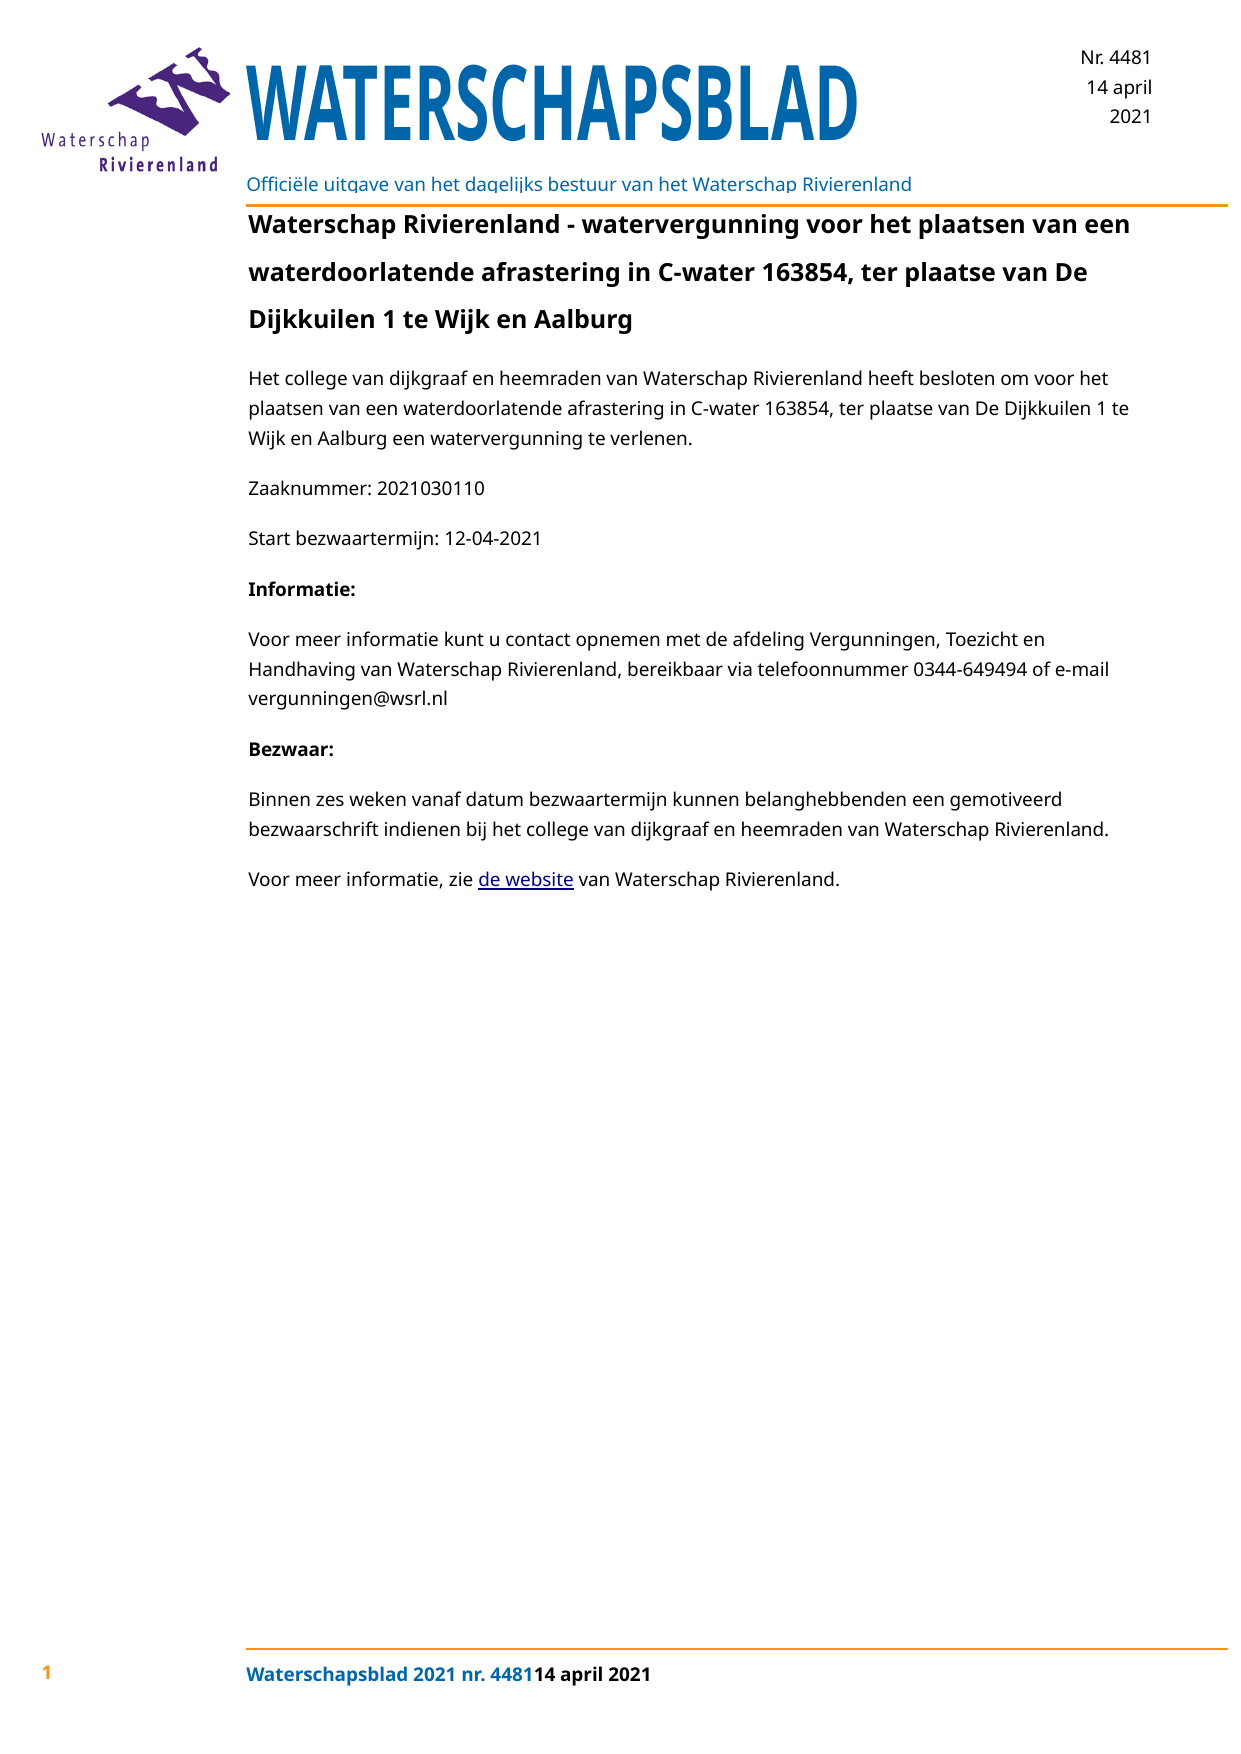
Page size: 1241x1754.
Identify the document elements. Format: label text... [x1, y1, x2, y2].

text Informatie: [248, 576, 1152, 602]
text Het college van dijkgraaf en heemraden van Waterschap Rivierenland heeft besloten om voor het plaatsen van een waterdoorlatende afrastering in C-water 163854, ter plaatse van De Dijkkuilen 1 te Wijk en Aalburg een watervergunning te verlenen. [248, 366, 1152, 450]
picture [41, 47, 231, 172]
text Binnen zes weken vanaf datum bezwaartermijn kunnen belanghebbenden een gemotiveerd bezwaarschrift indienen bij het college van dijkgraaf en heemraden van Waterschap Rivierenland. [248, 786, 1152, 842]
text Voor meer informatie kunt u contact opnemen met de afdeling Vergunningen, Toezicht en Handhaving van Waterschap Rivierenland, bereikbaar via telefoonnummer 0344-649494 of e-mail vergunningen@wsrl.nl [248, 626, 1152, 711]
text Voor meer informatie, zie de website van Waterschap Rivierenland. [248, 866, 1152, 892]
text Zaaknummer: 2021030110 [248, 475, 1152, 501]
text Bezwaar: [248, 736, 1152, 762]
text Waterschap Rivierenland - watervergunning voor het plaatsen van een waterdoorlatende afrastering in C-water 163854, ter plaatse van De Dijkkuilen 1 te Wijk en Aalburg [248, 207, 1152, 336]
text Start bezwaartermijn: 12-04-2021 [248, 526, 1152, 551]
